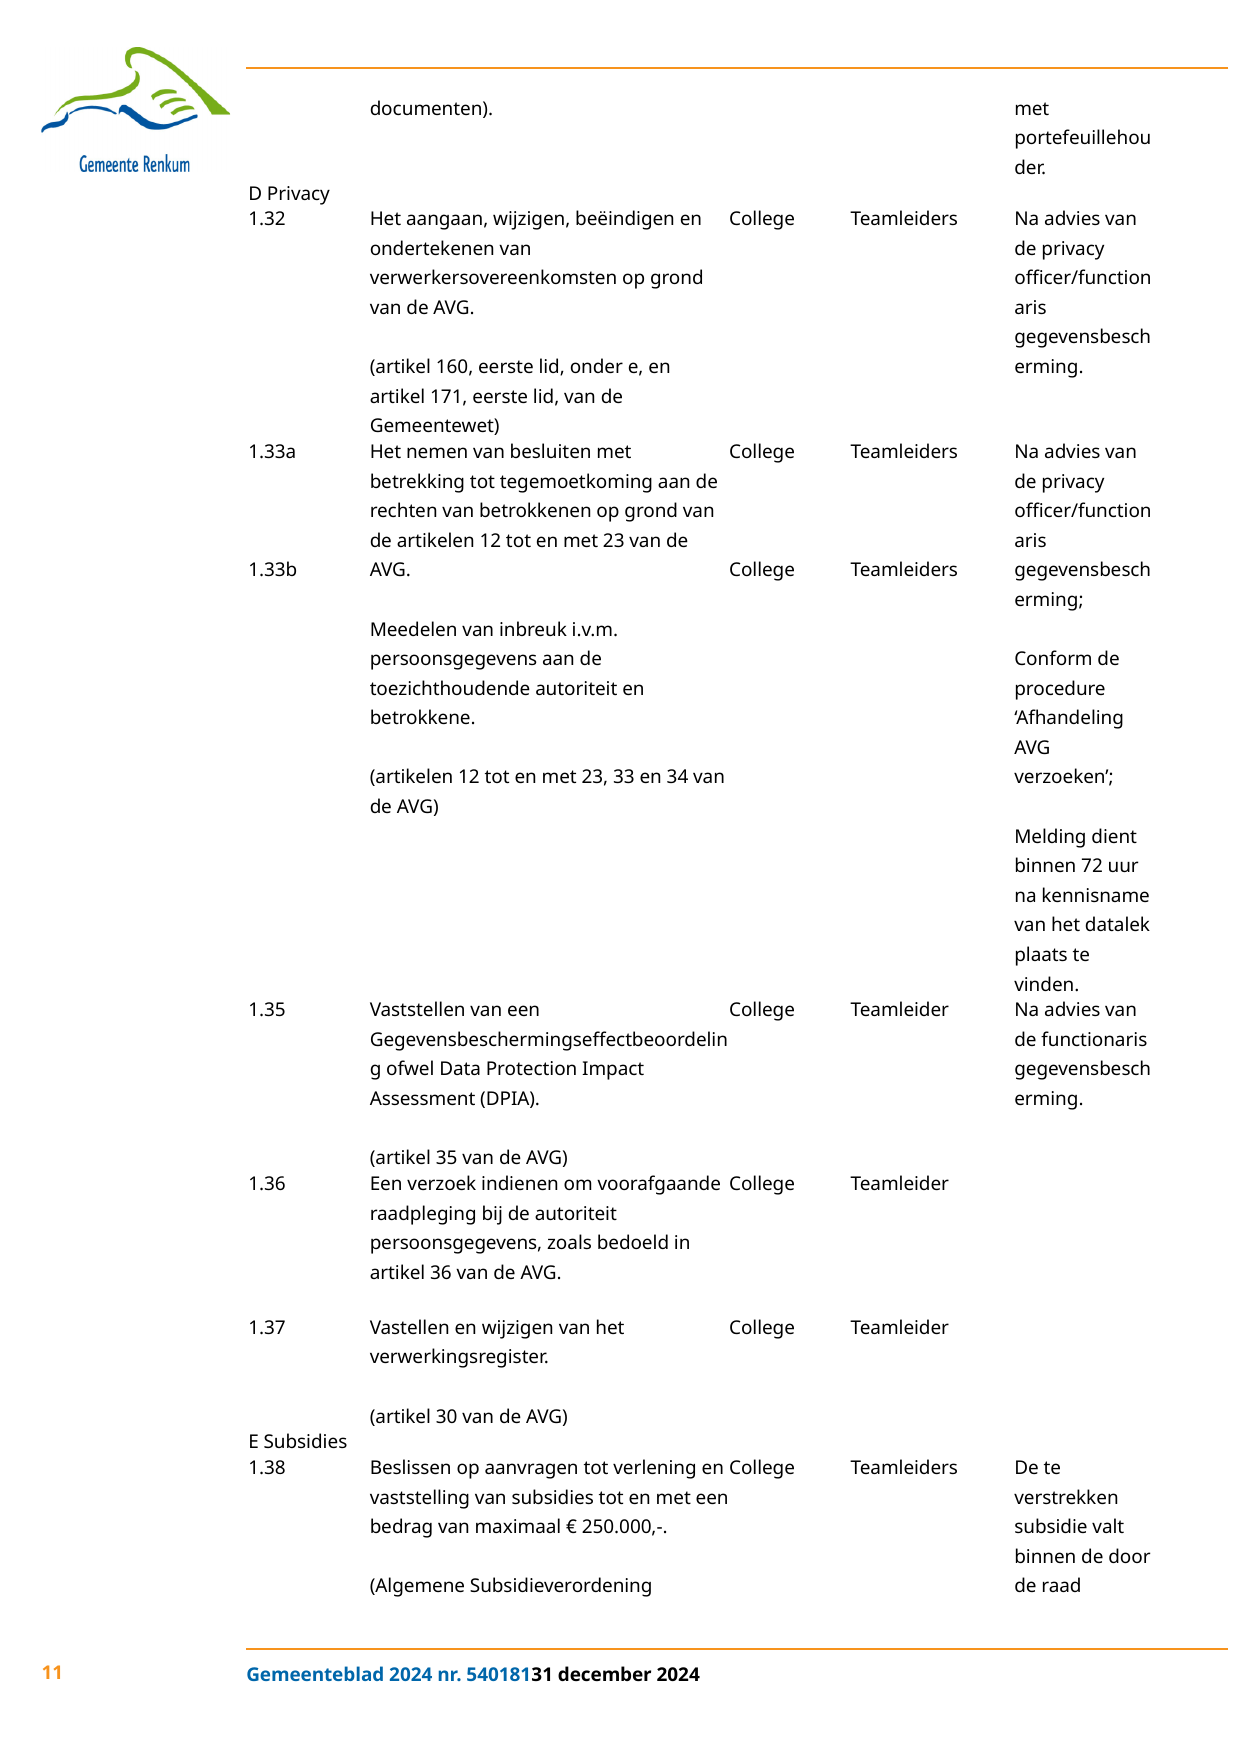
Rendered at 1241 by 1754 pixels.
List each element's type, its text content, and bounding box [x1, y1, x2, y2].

table_cell College [729, 1454, 850, 1598]
table_cell [1014, 1170, 1152, 1314]
table_cell Teamleiders [850, 205, 1014, 438]
table_cell [850, 95, 1014, 180]
table_cell 1.37 [248, 1314, 369, 1429]
table_cell 1.36 [248, 1170, 369, 1314]
table_cell [248, 95, 369, 180]
table_cell Het aangaan, wijzigen, beëindigen en ondertekenen van verwerkersovereenkomsten op grond van de AVG. (artikel 160, eerste lid, onder e, en artikel 171, eerste lid, van de Gemeentewet) [370, 205, 729, 438]
picture [41, 47, 231, 172]
table_cell Teamleider [850, 1170, 1014, 1314]
table_cell College [729, 1170, 850, 1314]
table_cell [729, 95, 850, 180]
table_cell Na advies van de functionaris gegevensbescherming. [1014, 996, 1152, 1170]
table_cell Het nemen van besluiten met betrekking tot tegemoetkoming aan de rechten van betrokkenen op grond van de artikelen 12 tot en met 23 van de AVG. Meedelen van inbreuk i.v.m. persoonsgegevens aan de toezichthoudende autoriteit en betrokkene. (artikelen 12 tot en met 23, 33 en 34 van de AVG) [370, 438, 729, 996]
table_cell 1.33a 1.33b [248, 438, 369, 996]
table_cell [1014, 1314, 1152, 1429]
table_cell Een verzoek indienen om voorafgaande raadpleging bij de autoriteit persoonsgegevens, zoals bedoeld in artikel 36 van de AVG. [370, 1170, 729, 1314]
table_cell 1.35 [248, 996, 369, 1170]
table_cell Na advies van de privacy officer/functionaris gegevensbescherming; Conform de procedure ‘Afhandeling AVG verzoeken’; Melding dient binnen 72 uur na kennisname van het datalek plaats te vinden. [1014, 438, 1152, 996]
table_cell De te verstrekken subsidie valt binnen de door de raad [1014, 1454, 1152, 1598]
table_cell Vastellen en wijzigen van het verwerkingsregister. (artikel 30 van de AVG) [370, 1314, 729, 1429]
table_cell D Privacy [248, 180, 1152, 205]
table_cell College [729, 996, 850, 1170]
table_cell College [729, 1314, 850, 1429]
table_cell Beslissen op aanvragen tot verlening en vaststelling van subsidies tot en met een bedrag van maximaal € 250.000,-. (Algemene Subsidieverordening [370, 1454, 729, 1598]
table_cell College [729, 205, 850, 438]
table_cell met portefeuillehouder. [1014, 95, 1152, 180]
table_cell 1.32 [248, 205, 369, 438]
table_cell Teamleider [850, 996, 1014, 1170]
table_cell 1.38 [248, 1454, 369, 1598]
table_cell Teamleider [850, 1314, 1014, 1429]
table_cell Na advies van de privacy officer/functionaris gegevensbescherming. [1014, 205, 1152, 438]
table_cell documenten). [370, 95, 729, 180]
table_cell Vaststellen van een Gegevensbeschermingseffectbeoordeling ofwel Data Protection Impact Assessment (DPIA). (artikel 35 van de AVG) [370, 996, 729, 1170]
table_cell College College [729, 438, 850, 996]
table_cell Teamleiders [850, 1454, 1014, 1598]
table_cell Teamleiders Teamleiders [850, 438, 1014, 996]
table_cell E Subsidies [248, 1429, 1152, 1454]
